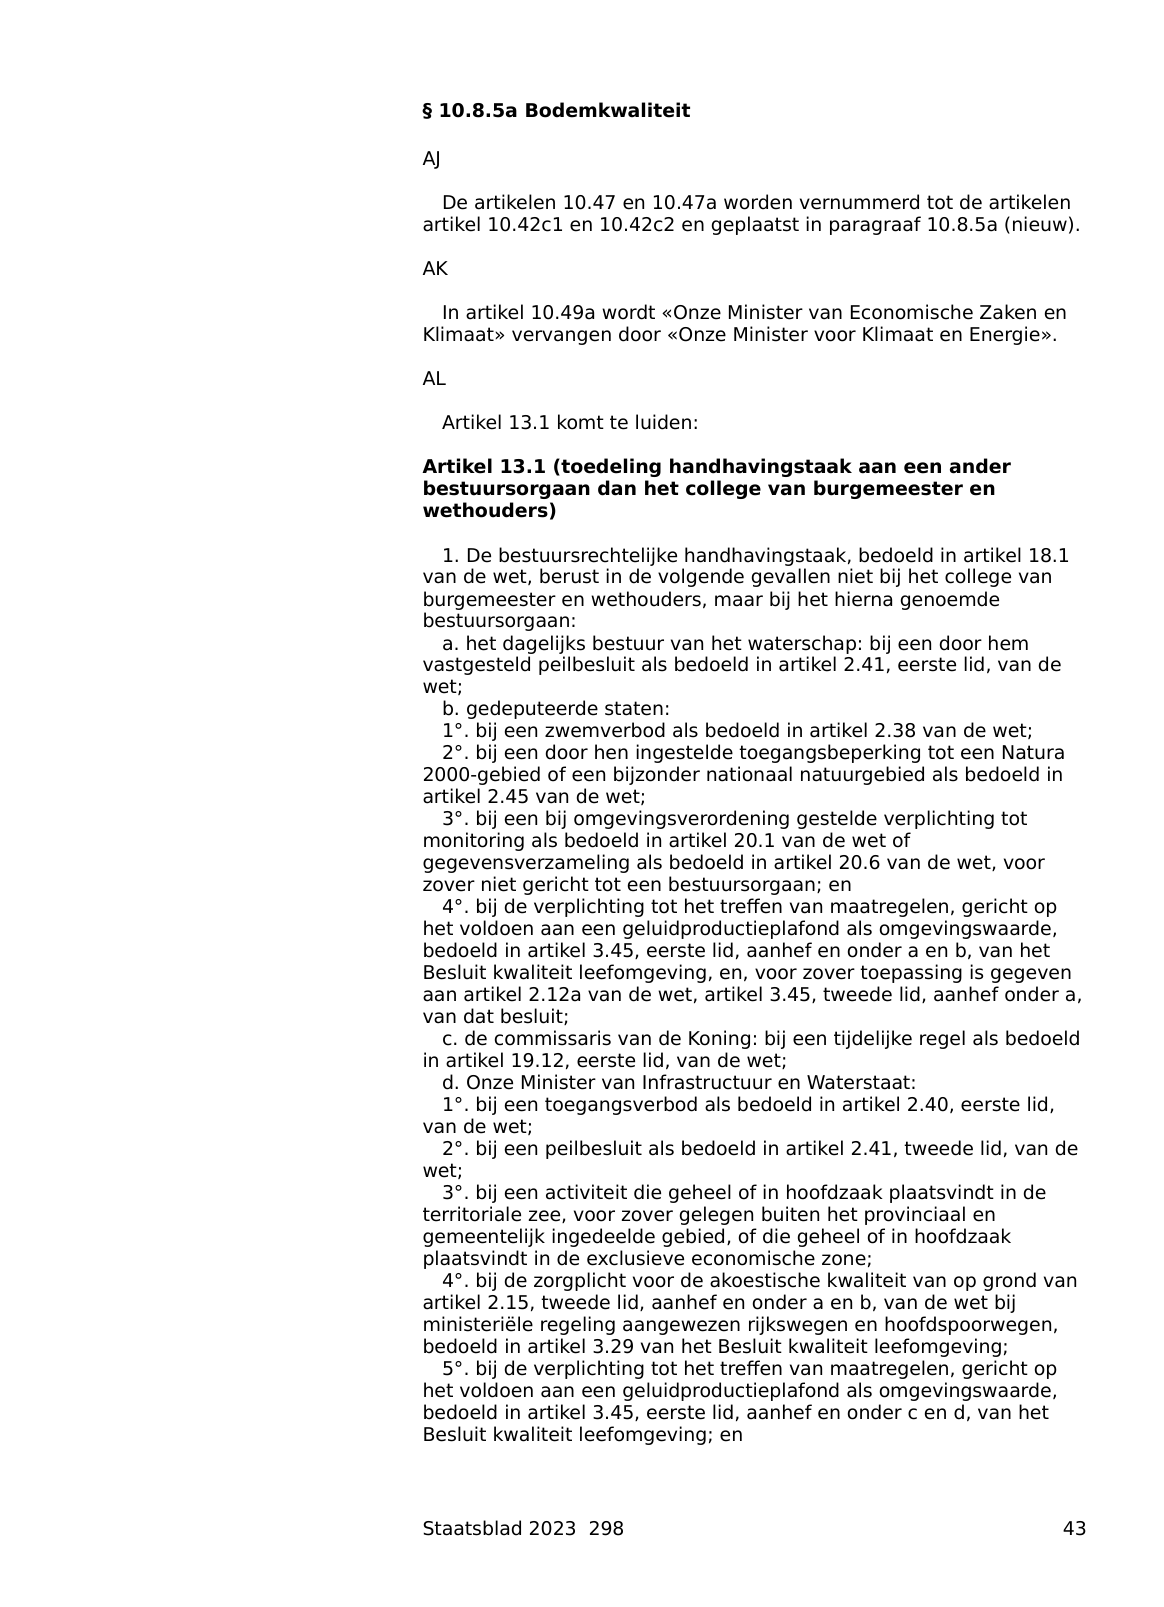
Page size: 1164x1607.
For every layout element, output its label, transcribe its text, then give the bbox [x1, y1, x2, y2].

text AK [422, 258, 1087, 280]
text AL [422, 368, 1087, 390]
text c. de commissaris van de Koning: bij een tijdelijke regel als bedoeld in artikel 19.12, eerste lid, van de wet; [422, 1028, 1087, 1072]
text 3°. bij een activiteit die geheel of in hoofdzaak plaatsvindt in de territoriale zee, voor zover gelegen buiten het provinciaal en gemeentelijk ingedeelde gebied, of die geheel of in hoofdzaak plaatsvindt in de exclusieve economische zone; [422, 1182, 1087, 1270]
text In artikel 10.49a wordt «Onze Minister van Economische Zaken en Klimaat» vervangen door «Onze Minister voor Klimaat en Energie». [422, 302, 1087, 346]
text 1°. bij een zwemverbod als bedoeld in artikel 2.38 van de wet; [422, 720, 1087, 742]
text 1. De bestuursrechtelijke handhavingstaak, bedoeld in artikel 18.1 van de wet, berust in de volgende gevallen niet bij het college van burgemeester en wethouders, maar bij het hierna genoemde bestuursorgaan: [422, 544, 1087, 632]
text De artikelen 10.47 en 10.47a worden vernummerd tot de artikelen artikel 10.42c1 en 10.42c2 en geplaatst in paragraaf 10.8.5a (nieuw). [422, 192, 1087, 236]
text a. het dagelijks bestuur van het waterschap: bij een door hem vastgesteld peilbesluit als bedoeld in artikel 2.41, eerste lid, van de wet; [422, 632, 1087, 698]
text Artikel 13.1 komt te luiden: [422, 412, 1087, 434]
text 1°. bij een toegangsverbod als bedoeld in artikel 2.40, eerste lid, van de wet; [422, 1094, 1087, 1138]
subtitle § 10.8.5a Bodemkwaliteit [422, 100, 1087, 122]
text 4°. bij de verplichting tot het treffen van maatregelen, gericht op het voldoen aan een geluidproductieplafond als omgevingswaarde, bedoeld in artikel 3.45, eerste lid, aanhef en onder a en b, van het Besluit kwaliteit leefomgeving, en, voor zover toepassing is gegeven aan artikel 2.12a van de wet, artikel 3.45, tweede lid, aanhef onder a, van dat besluit; [422, 896, 1087, 1028]
text 5°. bij de verplichting tot het treffen van maatregelen, gericht op het voldoen aan een geluidproductieplafond als omgevingswaarde, bedoeld in artikel 3.45, eerste lid, aanhef en onder c en d, van het Besluit kwaliteit leefomgeving; en [422, 1358, 1087, 1446]
text AJ [422, 147, 1087, 169]
text 2°. bij een peilbesluit als bedoeld in artikel 2.41, tweede lid, van de wet; [422, 1138, 1087, 1182]
text 2°. bij een door hen ingestelde toegangsbeperking tot een Natura 2000-gebied of een bijzonder nationaal natuurgebied als bedoeld in artikel 2.45 van de wet; [422, 742, 1087, 808]
text 3°. bij een bij omgevingsverordening gestelde verplichting tot monitoring als bedoeld in artikel 20.1 van de wet of gegevensverzameling als bedoeld in artikel 20.6 van de wet, voor zover niet gericht tot een bestuursorgaan; en [422, 808, 1087, 896]
text 4°. bij de zorgplicht voor de akoestische kwaliteit van op grond van artikel 2.15, tweede lid, aanhef en onder a en b, van de wet bij ministeriële regeling aangewezen rijkswegen en hoofdspoorwegen, bedoeld in artikel 3.29 van het Besluit kwaliteit leefomgeving; [422, 1270, 1087, 1358]
text b. gedeputeerde staten: [422, 698, 1087, 720]
text d. Onze Minister van Infrastructuur en Waterstaat: [422, 1072, 1087, 1094]
subtitle Artikel 13.1 (toedeling handhavingstaak aan een ander bestuursorgaan dan het college van burgemeester en wethouders) [422, 456, 1087, 522]
